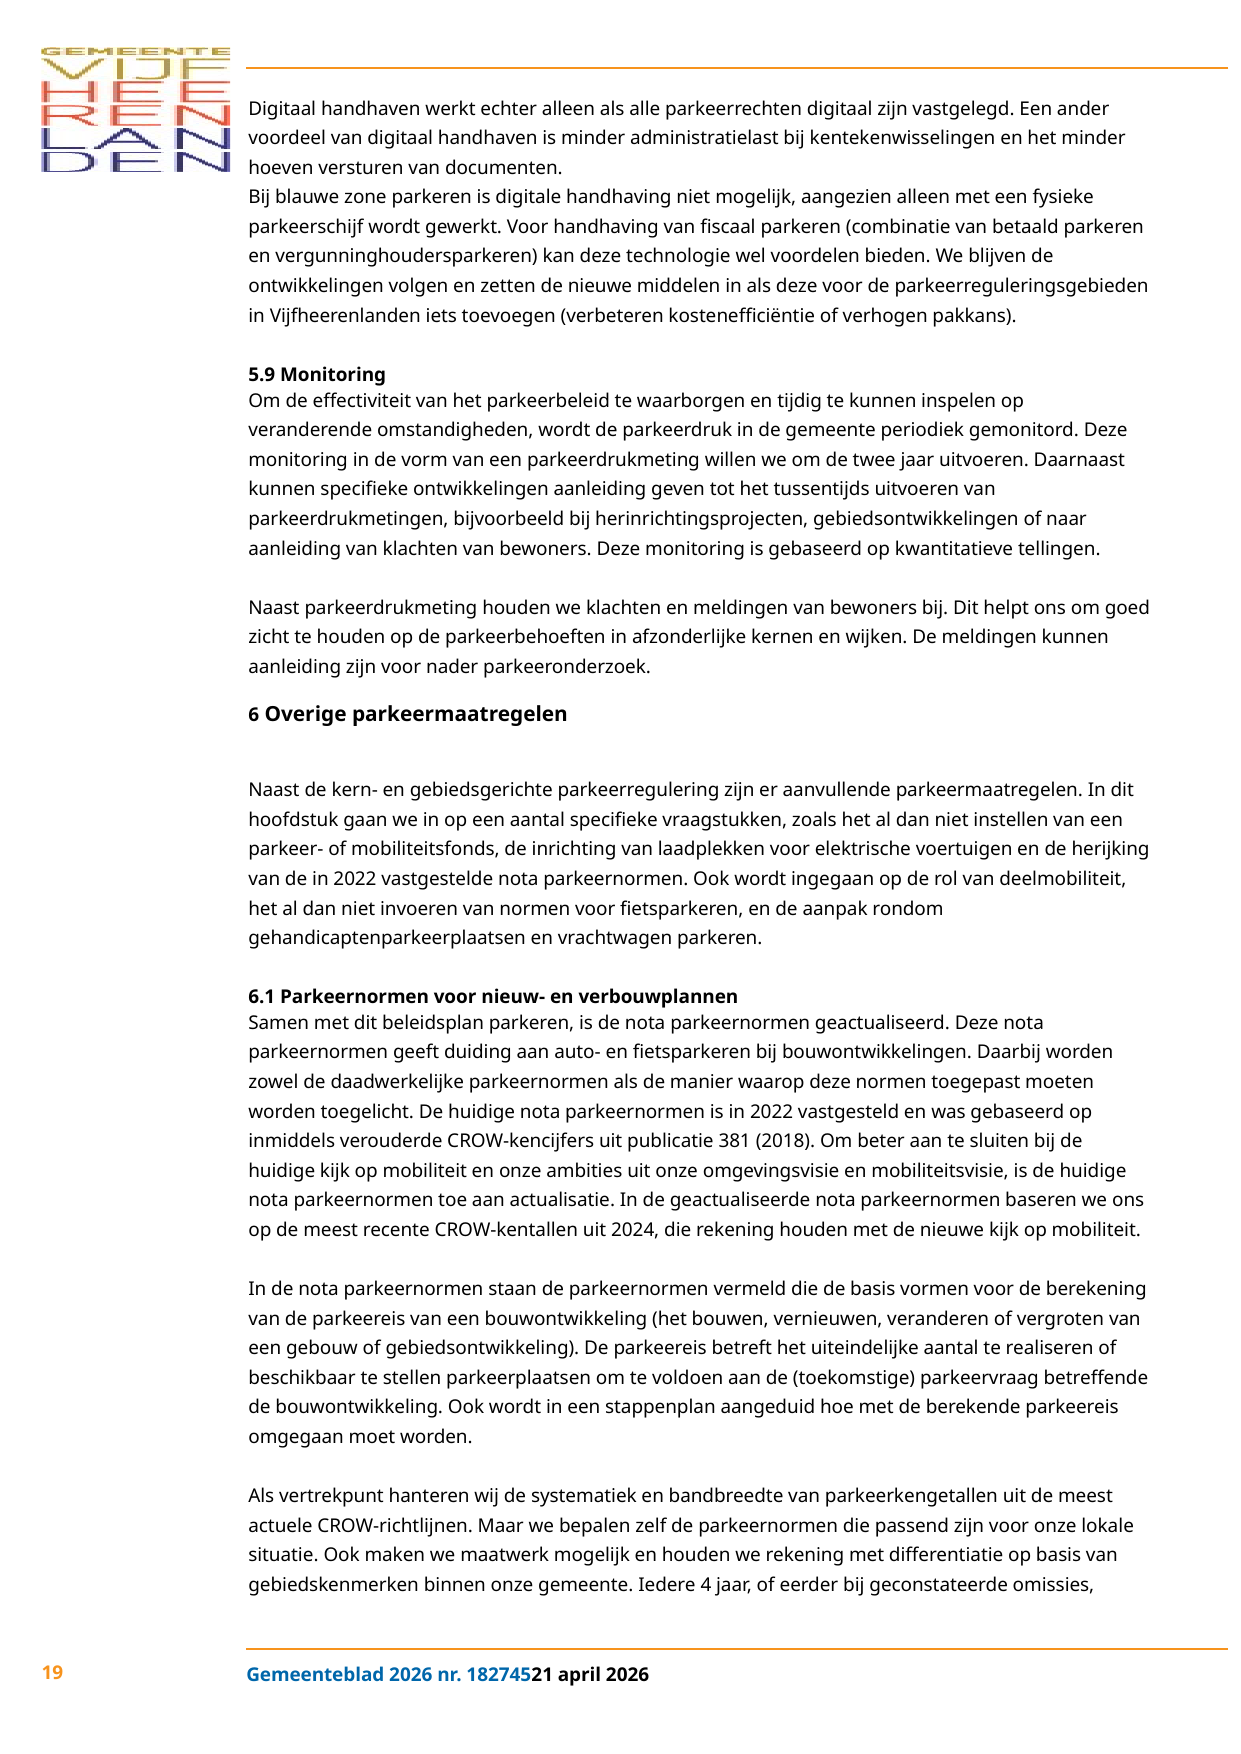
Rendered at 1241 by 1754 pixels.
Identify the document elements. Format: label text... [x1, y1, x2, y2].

text 6.1 Parkeernormen voor nieuw- en verbouwplannen [248, 983, 1152, 1009]
text Bij blauwe zone parkeren is digitale handhaving niet mogelijk, aangezien alleen met een fysieke parkeerschijf wordt gewerkt. Voor handhaving van fiscaal parkeren (combinatie van betaald parkeren en vergunninghoudersparkeren) kan deze technologie wel voordelen bieden. We blijven de ontwikkelingen volgen en zetten de nieuwe middelen in als deze voor de parkeerreguleringsgebieden in Vijfheerenlanden iets toevoegen (verbeteren kostenefficiëntie of verhogen pakkans). [248, 183, 1152, 328]
text 6 Overige parkeermaatregelen [248, 699, 1152, 727]
text Als vertrekpunt hanteren wij de systematiek en bandbreedte van parkeerkengetallen uit de meest actuele CROW-richtlijnen. Maar we bepalen zelf de parkeernormen die passend zijn voor onze lokale situatie. Ook maken we maatwerk mogelijk en houden we rekening met differentiatie op basis van gebiedskenmerken binnen onze gemeente. Iedere 4 jaar, of eerder bij geconstateerde omissies, [248, 1482, 1152, 1597]
text In de nota parkeernormen staan de parkeernormen vermeld die de basis vormen voor de berekening van de parkeereis van een bouwontwikkeling (het bouwen, vernieuwen, veranderen of vergroten van een gebouw of gebiedsontwikkeling). De parkeereis betreft het uiteindelijke aantal te realiseren of beschikbaar te stellen parkeerplaatsen om te voldoen aan de (toekomstige) parkeervraag betreffende de bouwontwikkeling. Ook wordt in een stappenplan aangeduid hoe met de berekende parkeereis omgegaan moet worden. [248, 1275, 1152, 1449]
text Naast de kern- en gebiedsgerichte parkeerregulering zijn er aanvullende parkeermaatregelen. In dit hoofdstuk gaan we in op een aantal specifieke vraagstukken, zoals het al dan niet instellen van een parkeer- of mobiliteitsfonds, de inrichting van laadplekken voor elektrische voertuigen en de herijking van de in 2022 vastgestelde nota parkeernormen. Ook wordt ingegaan op de rol van deelmobiliteit, het al dan niet invoeren van normen voor fietsparkeren, en de aanpak rondom gehandicaptenparkeerplaatsen en vrachtwagen parkeren. [248, 776, 1152, 950]
text 5.9 Monitoring [248, 361, 1152, 387]
text Samen met dit beleidsplan parkeren, is de nota parkeernormen geactualiseerd. Deze nota parkeernormen geeft duiding aan auto- en fietsparkeren bij bouwontwikkelingen. Daarbij worden zowel de daadwerkelijke parkeernormen als de manier waarop deze normen toegepast moeten worden toegelicht. De huidige nota parkeernormen is in 2022 vastgesteld en was gebaseerd op inmiddels verouderde CROW-kencijfers uit publicatie 381 (2018). Om beter aan te sluiten bij de huidige kijk op mobiliteit en onze ambities uit onze omgevingsvisie en mobiliteitsvisie, is de huidige nota parkeernormen toe aan actualisatie. In de geactualiseerde nota parkeernormen baseren we ons op de meest recente CROW-kentallen uit 2024, die rekening houden met de nieuwe kijk op mobiliteit. [248, 1009, 1152, 1242]
text Naast parkeerdrukmeting houden we klachten en meldingen van bewoners bij. Dit helpt ons om goed zicht te houden op de parkeerbehoeften in afzonderlijke kernen en wijken. De meldingen kunnen aanleiding zijn voor nader parkeeronderzoek. [248, 594, 1152, 679]
picture [41, 47, 231, 172]
text Digitaal handhaven werkt echter alleen als alle parkeerrechten digitaal zijn vastgelegd. Een ander voordeel van digitaal handhaven is minder administratielast bij kentekenwisselingen en het minder hoeven versturen van documenten. [248, 95, 1152, 180]
text Om de effectiviteit van het parkeerbeleid te waarborgen en tijdig te kunnen inspelen op veranderende omstandigheden, wordt de parkeerdruk in de gemeente periodiek gemonitord. Deze monitoring in de vorm van een parkeerdrukmeting willen we om de twee jaar uitvoeren. Daarnaast kunnen specifieke ontwikkelingen aanleiding geven tot het tussentijds uitvoeren van parkeerdrukmetingen, bijvoorbeeld bij herinrichtingsprojecten, gebiedsontwikkelingen of naar aanleiding van klachten van bewoners. Deze monitoring is gebaseerd op kwantitatieve tellingen. [248, 387, 1152, 560]
